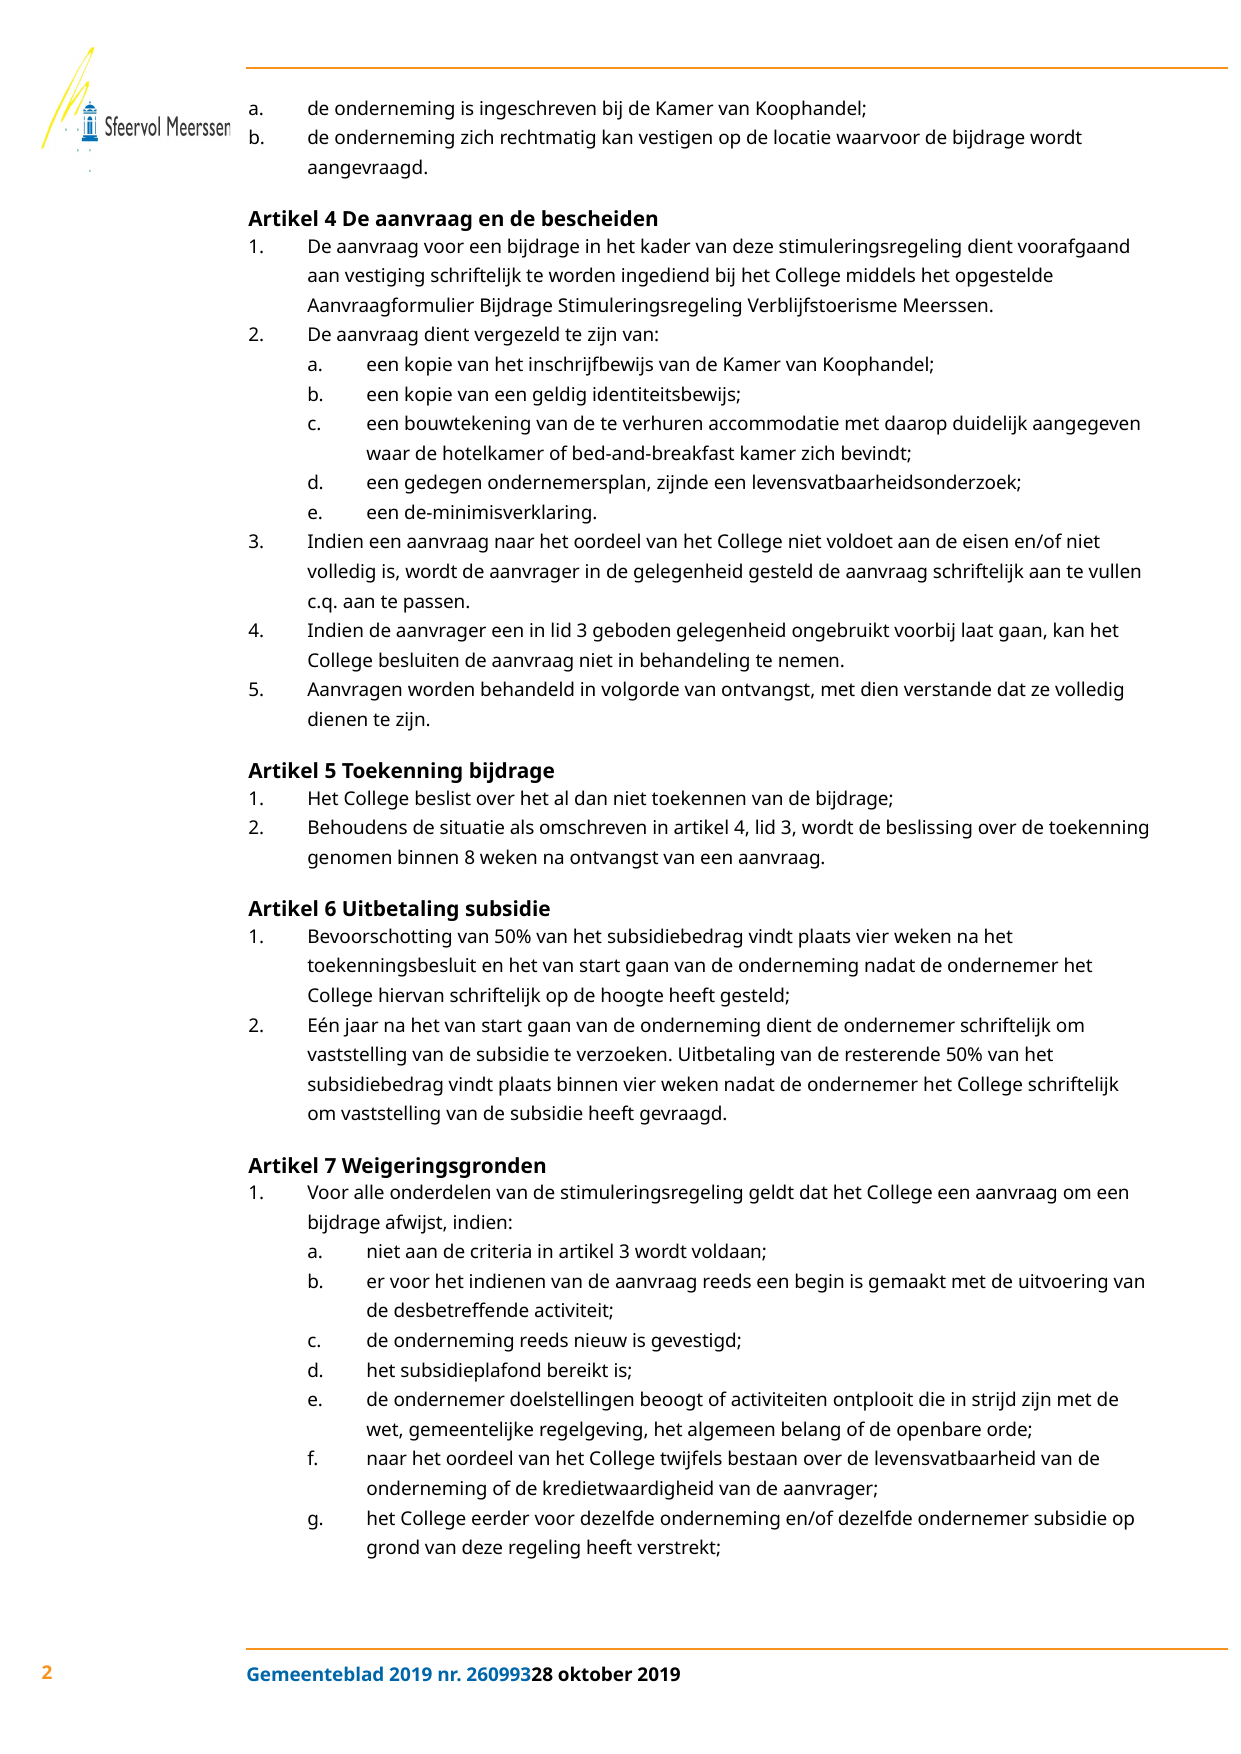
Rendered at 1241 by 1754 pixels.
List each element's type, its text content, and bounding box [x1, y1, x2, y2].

list Indien de aanvrager een in lid 3 geboden gelegenheid ongebruikt voorbij laat gaan, kan het College besluiten de aanvraag niet in behandeling te nemen. [248, 617, 1152, 673]
list naar het oordeel van het College twijfels bestaan over de levensvatbaarheid van de onderneming of de kredietwaardigheid van de aanvrager; [307, 1446, 1152, 1501]
list Indien een aanvraag naar het oordeel van het College niet voldoet aan de eisen en/of niet volledig is, wordt de aanvrager in de gelegenheid gesteld de aanvraag schriftelijk aan te vullen c.q. aan te passen. [248, 529, 1152, 613]
list een gedegen ondernemersplan, zijnde een levensvatbaarheidsonderzoek; [307, 469, 1152, 495]
list er voor het indienen van de aanvraag reeds een begin is gemaakt met de uitvoering van de desbetreffende activiteit; [307, 1268, 1152, 1323]
list het College eerder voor dezelfde onderneming en/of dezelfde ondernemer subsidie op grond van deze regeling heeft verstrekt; [307, 1505, 1152, 1560]
list Bevoorschotting van 50% van het subsidiebedrag vindt plaats vier weken na het toekenningsbesluit en het van start gaan van de onderneming nadat de ondernemer het College hiervan schriftelijk op de hoogte heeft gesteld; [248, 923, 1152, 1008]
list de onderneming reeds nieuw is gevestigd; [307, 1327, 1152, 1353]
list de ondernemer doelstellingen beoogt of activiteiten ontplooit die in strijd zijn met de wet, gemeentelijke regelgeving, het algemeen belang of de openbare orde; [307, 1386, 1152, 1442]
list een kopie van een geldig identiteitsbewijs; [307, 381, 1152, 406]
picture [41, 47, 231, 172]
list Aanvragen worden behandeld in volgorde van ontvangst, met dien verstande dat ze volledig dienen te zijn. [248, 677, 1152, 732]
list Behoudens de situatie als omschreven in artikel 4, lid 3, wordt de beslissing over de toekenning genomen binnen 8 weken na ontvangst van een aanvraag. [248, 814, 1152, 870]
list de onderneming is ingeschreven bij de Kamer van Koophandel; [248, 95, 1152, 121]
list Het College beslist over het al dan niet toekennen van de bijdrage; [248, 785, 1152, 811]
list De aanvraag voor een bijdrage in het kader van deze stimuleringsregeling dient voorafgaand aan vestiging schriftelijk te worden ingediend bij het College middels het opgestelde Aanvraagformulier Bijdrage Stimuleringsregeling Verblijfstoerisme Meerssen. [248, 233, 1152, 318]
list niet aan de criteria in artikel 3 wordt voldaan; [307, 1238, 1152, 1264]
text Artikel 6 Uitbetaling subsidie [248, 894, 1152, 923]
list de onderneming zich rechtmatig kan vestigen op de locatie waarvoor de bijdrage wordt aangevraagd. [248, 124, 1152, 180]
list Voor alle onderdelen van de stimuleringsregeling geldt dat het College een aanvraag om een bijdrage afwijst, indien: [248, 1179, 1152, 1235]
list een kopie van het inschrijfbewijs van de Kamer van Koophandel; [307, 351, 1152, 377]
text Artikel 5 Toekenning bijdrage [248, 757, 1152, 785]
list Eén jaar na het van start gaan van de onderneming dient de ondernemer schriftelijk om vaststelling van de subsidie te verzoeken. Uitbetaling van de resterende 50% van het subsidiebedrag vindt plaats binnen vier weken nadat de ondernemer het College schriftelijk om vaststelling van de subsidie heeft gevraagd. [248, 1012, 1152, 1126]
list een bouwtekening van de te verhuren accommodatie met daarop duidelijk aangegeven waar de hotelkamer of bed-and-breakfast kamer zich bevindt; [307, 410, 1152, 466]
list De aanvraag dient vergezeld te zijn van: [248, 322, 1152, 347]
list het subsidieplafond bereikt is; [307, 1357, 1152, 1383]
text Artikel 4 De aanvraag en de bescheiden [248, 204, 1152, 233]
text Artikel 7 Weigeringsgronden [248, 1151, 1152, 1179]
list een de-minimisverklaring. [307, 499, 1152, 525]
